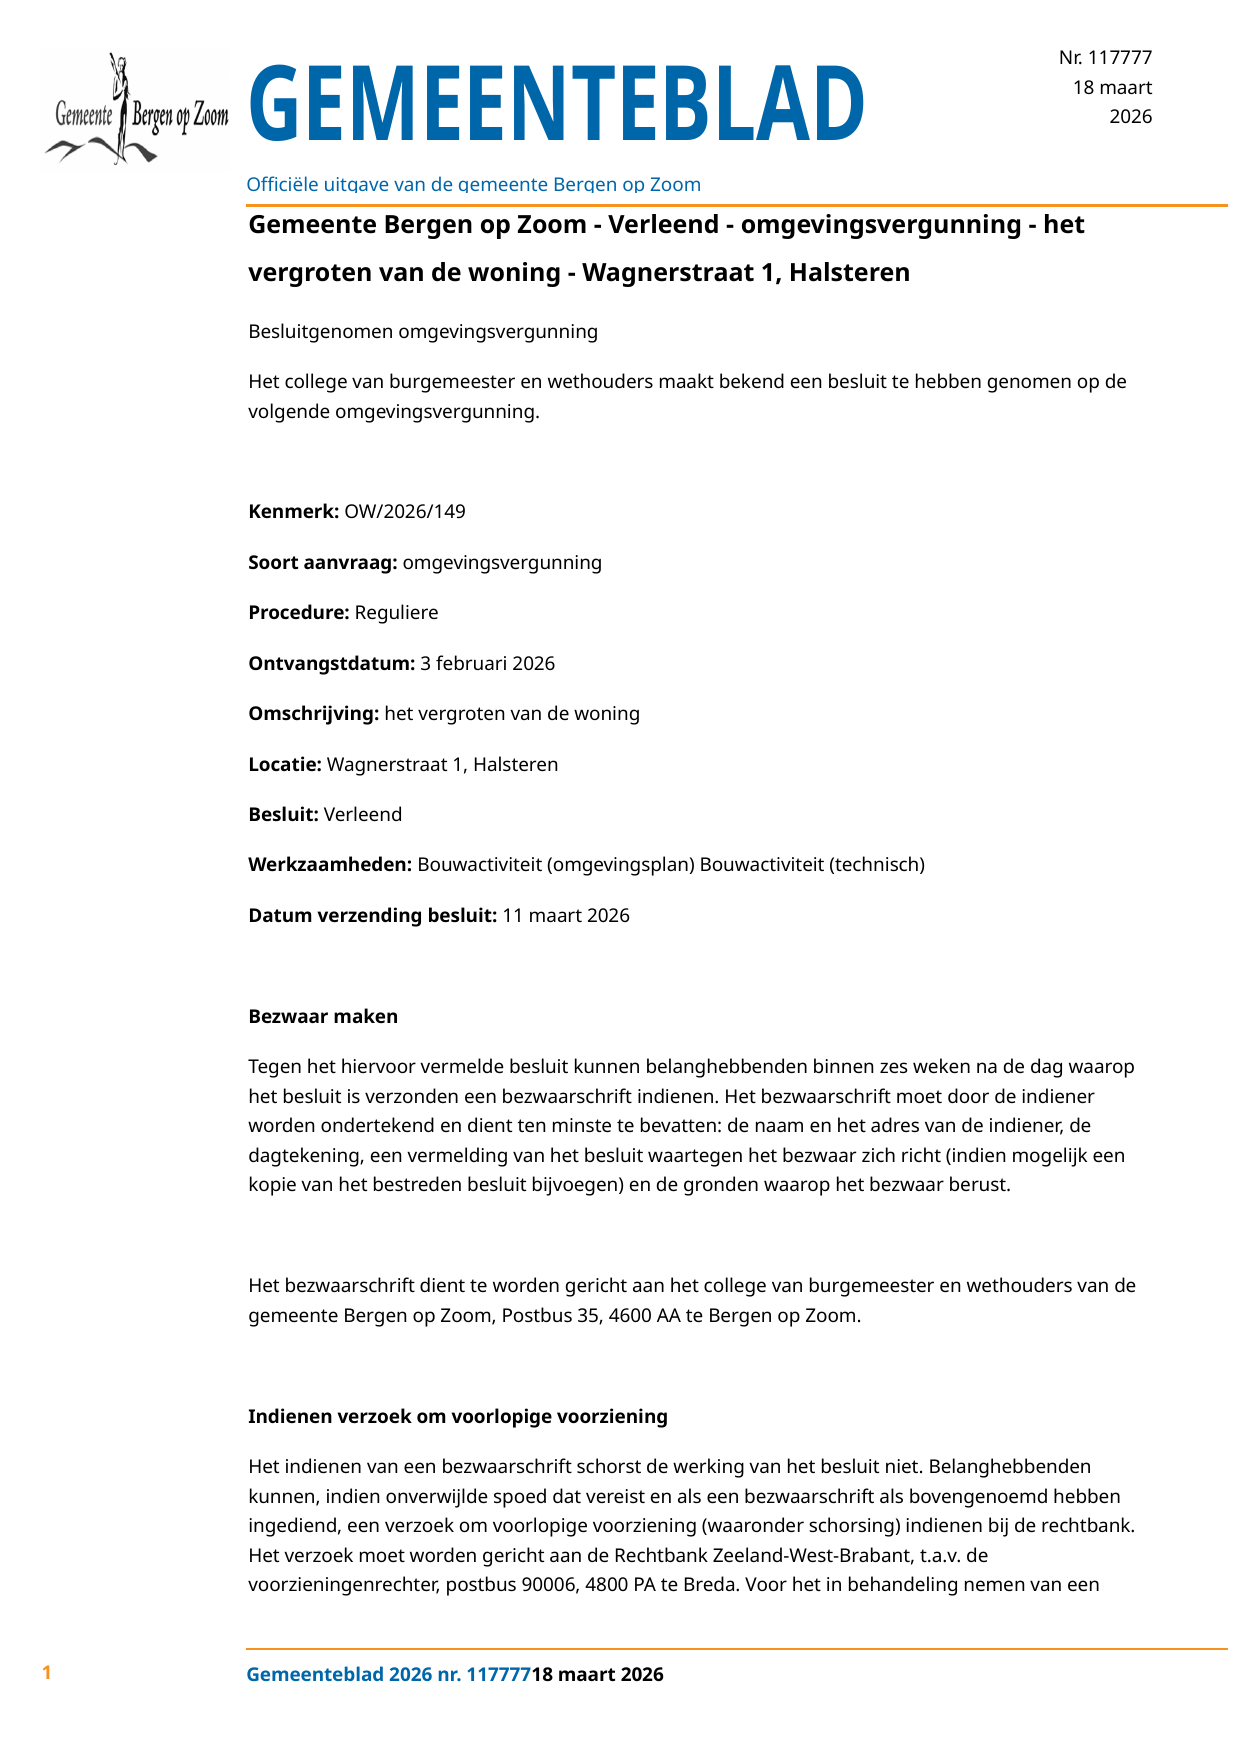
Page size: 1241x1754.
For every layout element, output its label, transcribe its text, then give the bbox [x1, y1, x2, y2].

text Locatie: Wagnerstraat 1, Halsteren [248, 751, 1152, 777]
text Besluitgenomen omgevingsvergunning [248, 318, 1152, 344]
picture [41, 47, 231, 172]
text Bezwaar maken [248, 1003, 1152, 1029]
text Datum verzending besluit: 11 maart 2026 [248, 902, 1152, 928]
text Omschrijving: het vergroten van de woning [248, 700, 1152, 726]
text Het indienen van een bezwaarschrift schorst de werking van het besluit niet. Belanghebbenden kunnen, indien onverwijlde spoed dat vereist en als een bezwaarschrift als bovengenoemd hebben ingediend, een verzoek om voorlopige voorziening (waaronder schorsing) indienen bij de rechtbank. Het verzoek moet worden gericht aan de Rechtbank Zeeland-West-Brabant, t.a.v. de voorzieningenrechter, postbus 90006, 4800 PA te Breda. Voor het in behandeling nemen van een [248, 1453, 1152, 1597]
text Het bezwaarschrift dient te worden gericht aan het college van burgemeester en wethouders van de gemeente Bergen op Zoom, Postbus 35, 4600 AA te Bergen op Zoom. [248, 1272, 1152, 1328]
text Ontvangstdatum: 3 februari 2026 [248, 650, 1152, 676]
text Gemeente Bergen op Zoom - Verleend - omgevingsvergunning - het vergroten van de woning - Wagnerstraat 1, Halsteren [248, 207, 1152, 288]
text Besluit: Verleend [248, 801, 1152, 827]
text Soort aanvraag: omgevingsvergunning [248, 549, 1152, 575]
text Kenmerk: OW/2026/149 [248, 499, 1152, 524]
text Procedure: Reguliere [248, 599, 1152, 625]
text Werkzaamheden: Bouwactiviteit (omgevingsplan) Bouwactiviteit (technisch) [248, 852, 1152, 877]
text Indienen verzoek om voorlopige voorziening [248, 1403, 1152, 1429]
text Het college van burgemeester en wethouders maakt bekend een besluit te hebben genomen op de volgende omgevingsvergunning. [248, 368, 1152, 424]
text Tegen het hiervoor vermelde besluit kunnen belanghebbenden binnen zes weken na de dag waarop het besluit is verzonden een bezwaarschrift indienen. Het bezwaarschrift moet door de indiener worden ondertekend en dient ten minste te bevatten: de naam en het adres van de indiener, de dagtekening, een vermelding van het besluit waartegen het bezwaar zich richt (indien mogelijk een kopie van het bestreden besluit bijvoegen) en de gronden waarop het bezwaar berust. [248, 1053, 1152, 1197]
